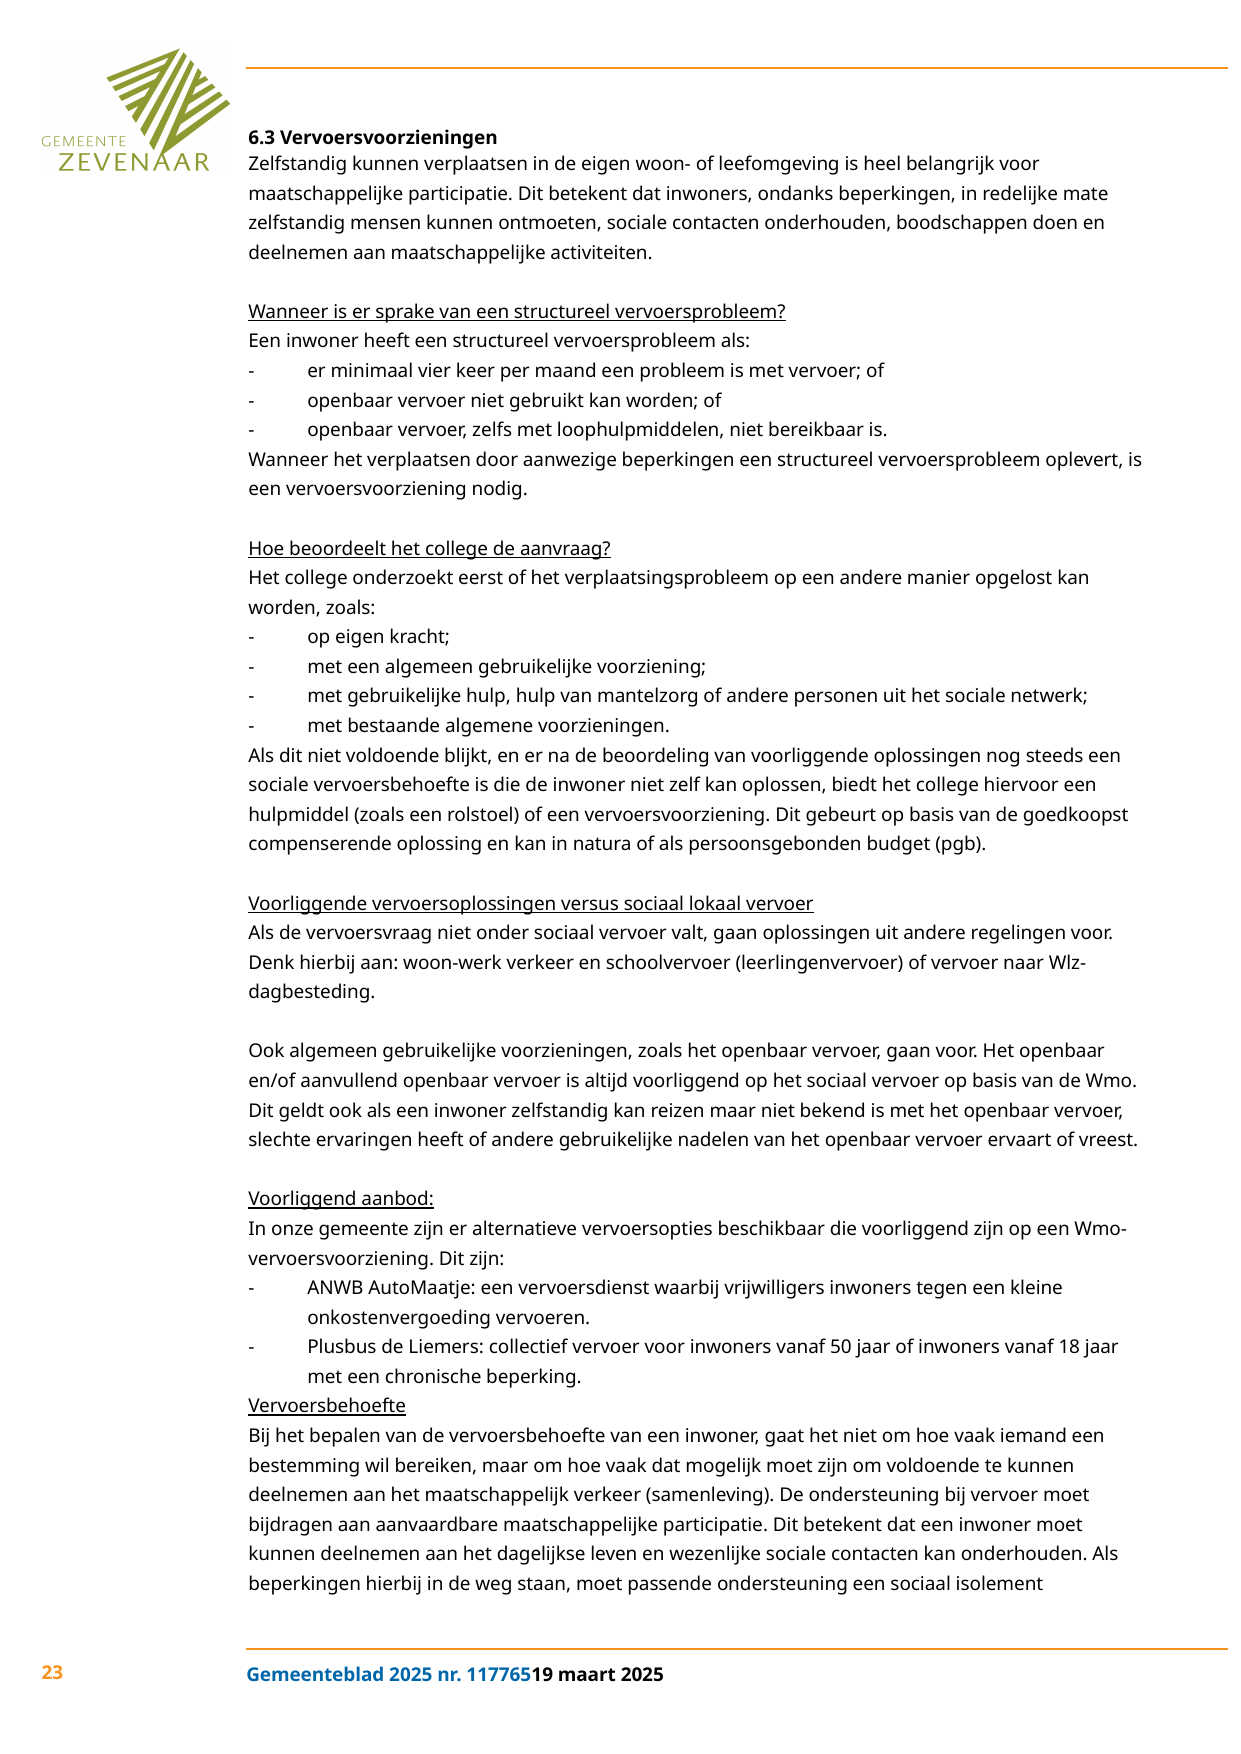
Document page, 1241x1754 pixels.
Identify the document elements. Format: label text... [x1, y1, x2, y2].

text Als de vervoersvraag niet onder sociaal vervoer valt, gaan oplossingen uit andere regelingen voor. Denk hierbij aan: woon-werk verkeer en schoolvervoer (leerlingenvervoer) of vervoer naar Wlz-dagbesteding. [248, 919, 1152, 1004]
list Plusbus de Liemers: collectief vervoer voor inwoners vanaf 50 jaar of inwoners vanaf 18 jaar met een chronische beperking. [248, 1333, 1152, 1389]
list met bestaande algemene voorzieningen. [248, 712, 1152, 738]
text Het college onderzoekt eerst of het verplaatsingsprobleem op een andere manier opgelost kan worden, zoals: [248, 564, 1152, 619]
text Wanneer is er sprake van een structureel vervoersprobleem? [248, 298, 1152, 324]
text Hoe beoordeelt het college de aanvraag? [248, 535, 1152, 560]
list er minimaal vier keer per maand een probleem is met vervoer; of [248, 357, 1152, 383]
list met een algemeen gebruikelijke voorziening; [248, 653, 1152, 679]
text Vervoersbehoefte [248, 1393, 1152, 1418]
text Bij het bepalen van de vervoersbehoefte van een inwoner, gaat het niet om hoe vaak iemand een bestemming wil bereiken, maar om hoe vaak dat mogelijk moet zijn om voldoende te kunnen deelnemen aan het maatschappelijk verkeer (samenleving). De ondersteuning bij vervoer moet bijdragen aan aanvaardbare maatschappelijke participatie. Dit betekent dat een inwoner moet kunnen deelnemen aan het dagelijkse leven en wezenlijke sociale contacten kan onderhouden. Als beperkingen hierbij in de weg staan, moet passende ondersteuning een sociaal isolement [248, 1422, 1152, 1596]
text Wanneer het verplaatsen door aanwezige beperkingen een structureel vervoersprobleem oplevert, is een vervoersvoorziening nodig. [248, 446, 1152, 501]
list op eigen kracht; [248, 623, 1152, 649]
text In onze gemeente zijn er alternatieve vervoersopties beschikbaar die voorliggend zijn op een Wmo-vervoersvoorziening. Dit zijn: [248, 1215, 1152, 1270]
text Als dit niet voldoende blijkt, en er na de beoordeling van voorliggende oplossingen nog steeds een sociale vervoersbehoefte is die de inwoner niet zelf kan oplossen, biedt het college hiervoor een hulpmiddel (zoals een rolstoel) of een vervoersvoorziening. Dit gebeurt op basis van de goedkoopst compenserende oplossing en kan in natura of als persoonsgebonden budget (pgb). [248, 742, 1152, 856]
text Zelfstandig kunnen verplaatsen in de eigen woon- of leefomgeving is heel belangrijk voor maatschappelijke participatie. Dit betekent dat inwoners, ondanks beperkingen, in redelijke mate zelfstandig mensen kunnen ontmoeten, sociale contacten onderhouden, boodschappen doen en deelnemen aan maatschappelijke activiteiten. [248, 150, 1152, 264]
text Voorliggend aanbod: [248, 1186, 1152, 1211]
picture [41, 47, 231, 172]
list openbaar vervoer, zelfs met loophulpmiddelen, niet bereikbaar is. [248, 416, 1152, 442]
text Voorliggende vervoersoplossingen versus sociaal lokaal vervoer [248, 890, 1152, 915]
list met gebruikelijke hulp, hulp van mantelzorg of andere personen uit het sociale netwerk; [248, 683, 1152, 708]
list ANWB AutoMaatje: een vervoersdienst waarbij vrijwilligers inwoners tegen een kleine onkostenvergoeding vervoeren. [248, 1274, 1152, 1329]
text Ook algemeen gebruikelijke voorzieningen, zoals het openbaar vervoer, gaan voor. Het openbaar en/of aanvullend openbaar vervoer is altijd voorliggend op het sociaal vervoer op basis van de Wmo. Dit geldt ook als een inwoner zelfstandig kan reizen maar niet bekend is met het openbaar vervoer, slechte ervaringen heeft of andere gebruikelijke nadelen van het openbaar vervoer ervaart of vreest. [248, 1038, 1152, 1152]
text Een inwoner heeft een structureel vervoersprobleem als: [248, 328, 1152, 353]
text 6.3 Vervoersvoorzieningen [248, 124, 1152, 150]
list openbaar vervoer niet gebruikt kan worden; of [248, 387, 1152, 412]
